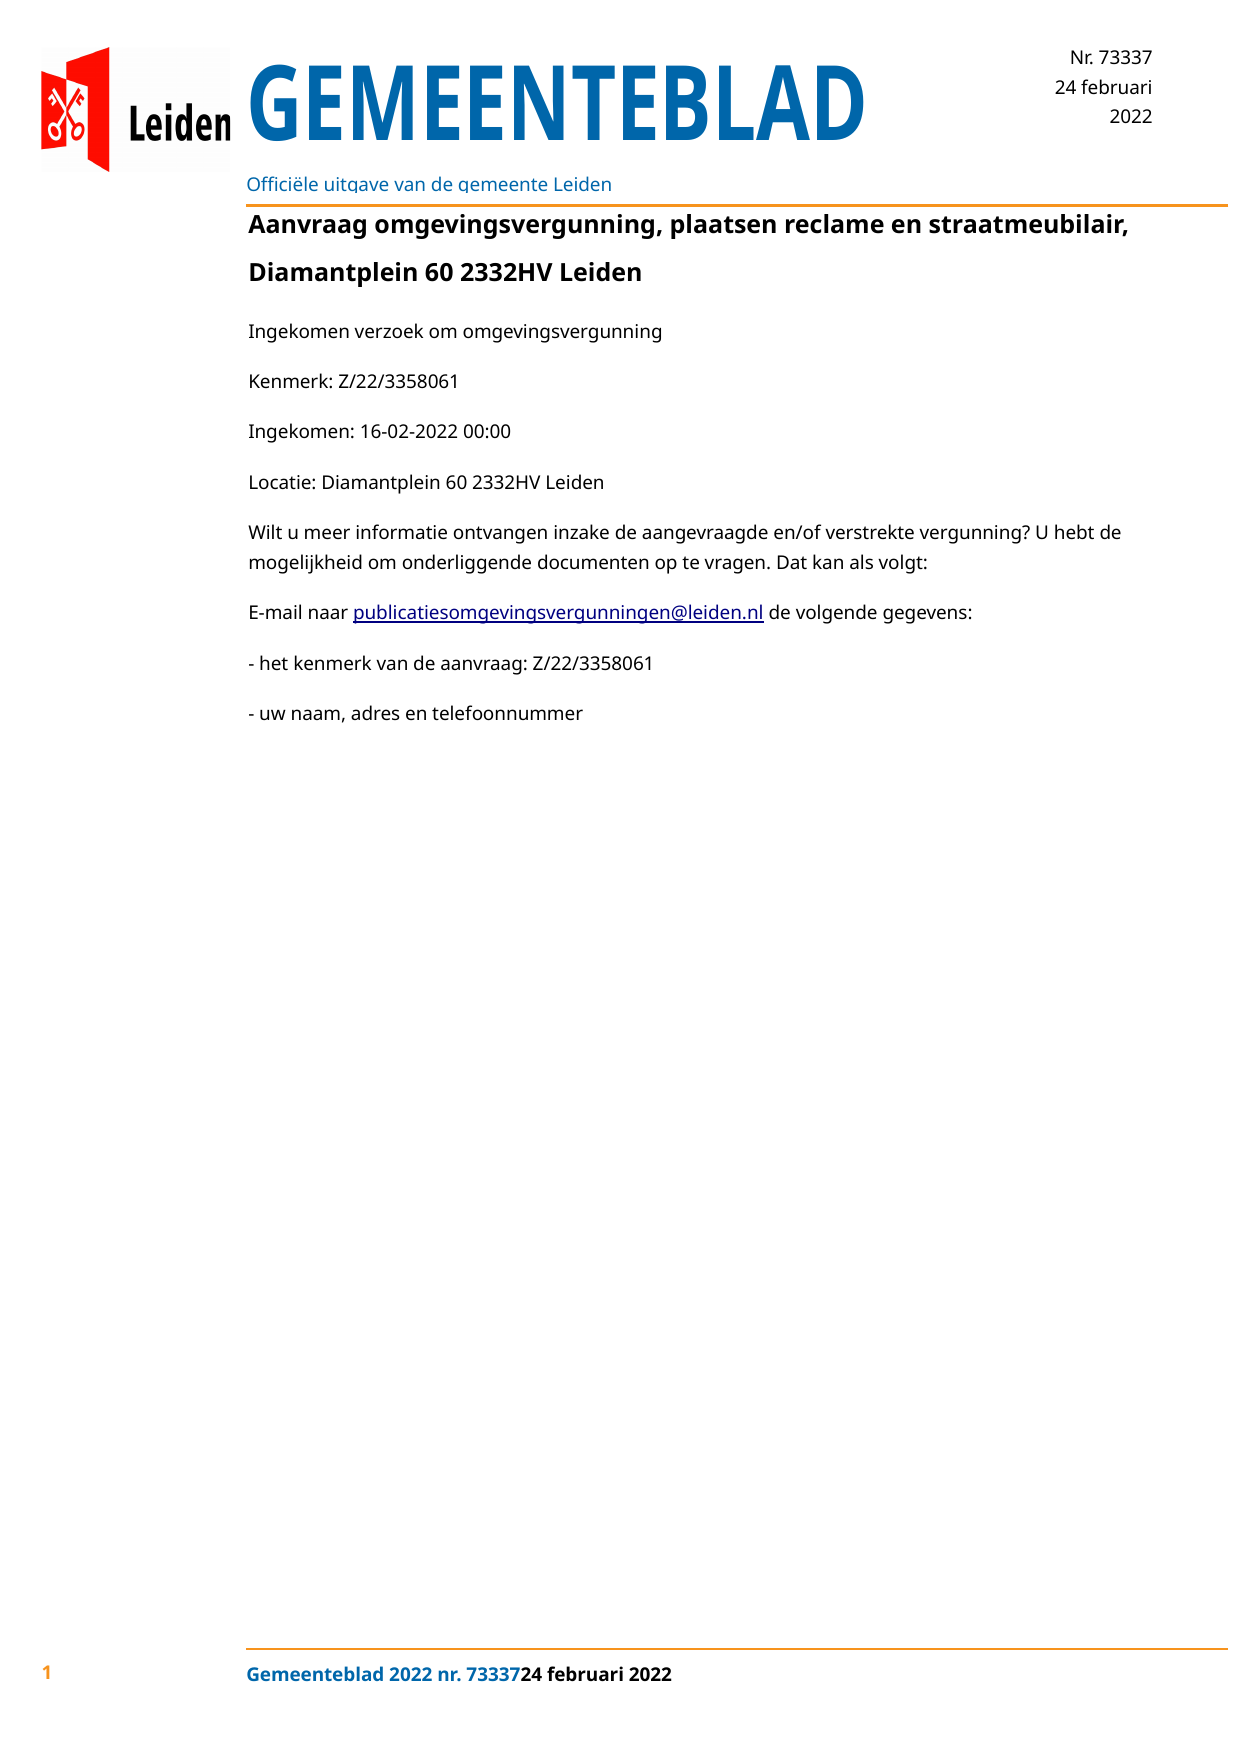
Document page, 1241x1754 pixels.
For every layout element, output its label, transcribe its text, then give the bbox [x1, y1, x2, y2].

text Kenmerk: Z/22/3358061 [248, 368, 1152, 394]
text Aanvraag omgevingsvergunning, plaatsen reclame en straatmeubilair, Diamantplein 60 2332HV Leiden [248, 207, 1152, 288]
text - het kenmerk van de aanvraag: Z/22/3358061 [248, 650, 1152, 676]
picture [41, 47, 231, 172]
text Ingekomen: 16-02-2022 00:00 [248, 419, 1152, 444]
text Ingekomen verzoek om omgevingsvergunning [248, 318, 1152, 344]
text Locatie: Diamantplein 60 2332HV Leiden [248, 469, 1152, 495]
text Wilt u meer informatie ontvangen inzake de aangevraagde en/of verstrekte vergunning? U hebt de mogelijkheid om onderliggende documenten op te vragen. Dat kan als volgt: [248, 519, 1152, 575]
text E-mail naar publicatiesomgevingsvergunningen@leiden.nl de volgende gegevens: [248, 599, 1152, 625]
text - uw naam, adres en telefoonnummer [248, 700, 1152, 726]
